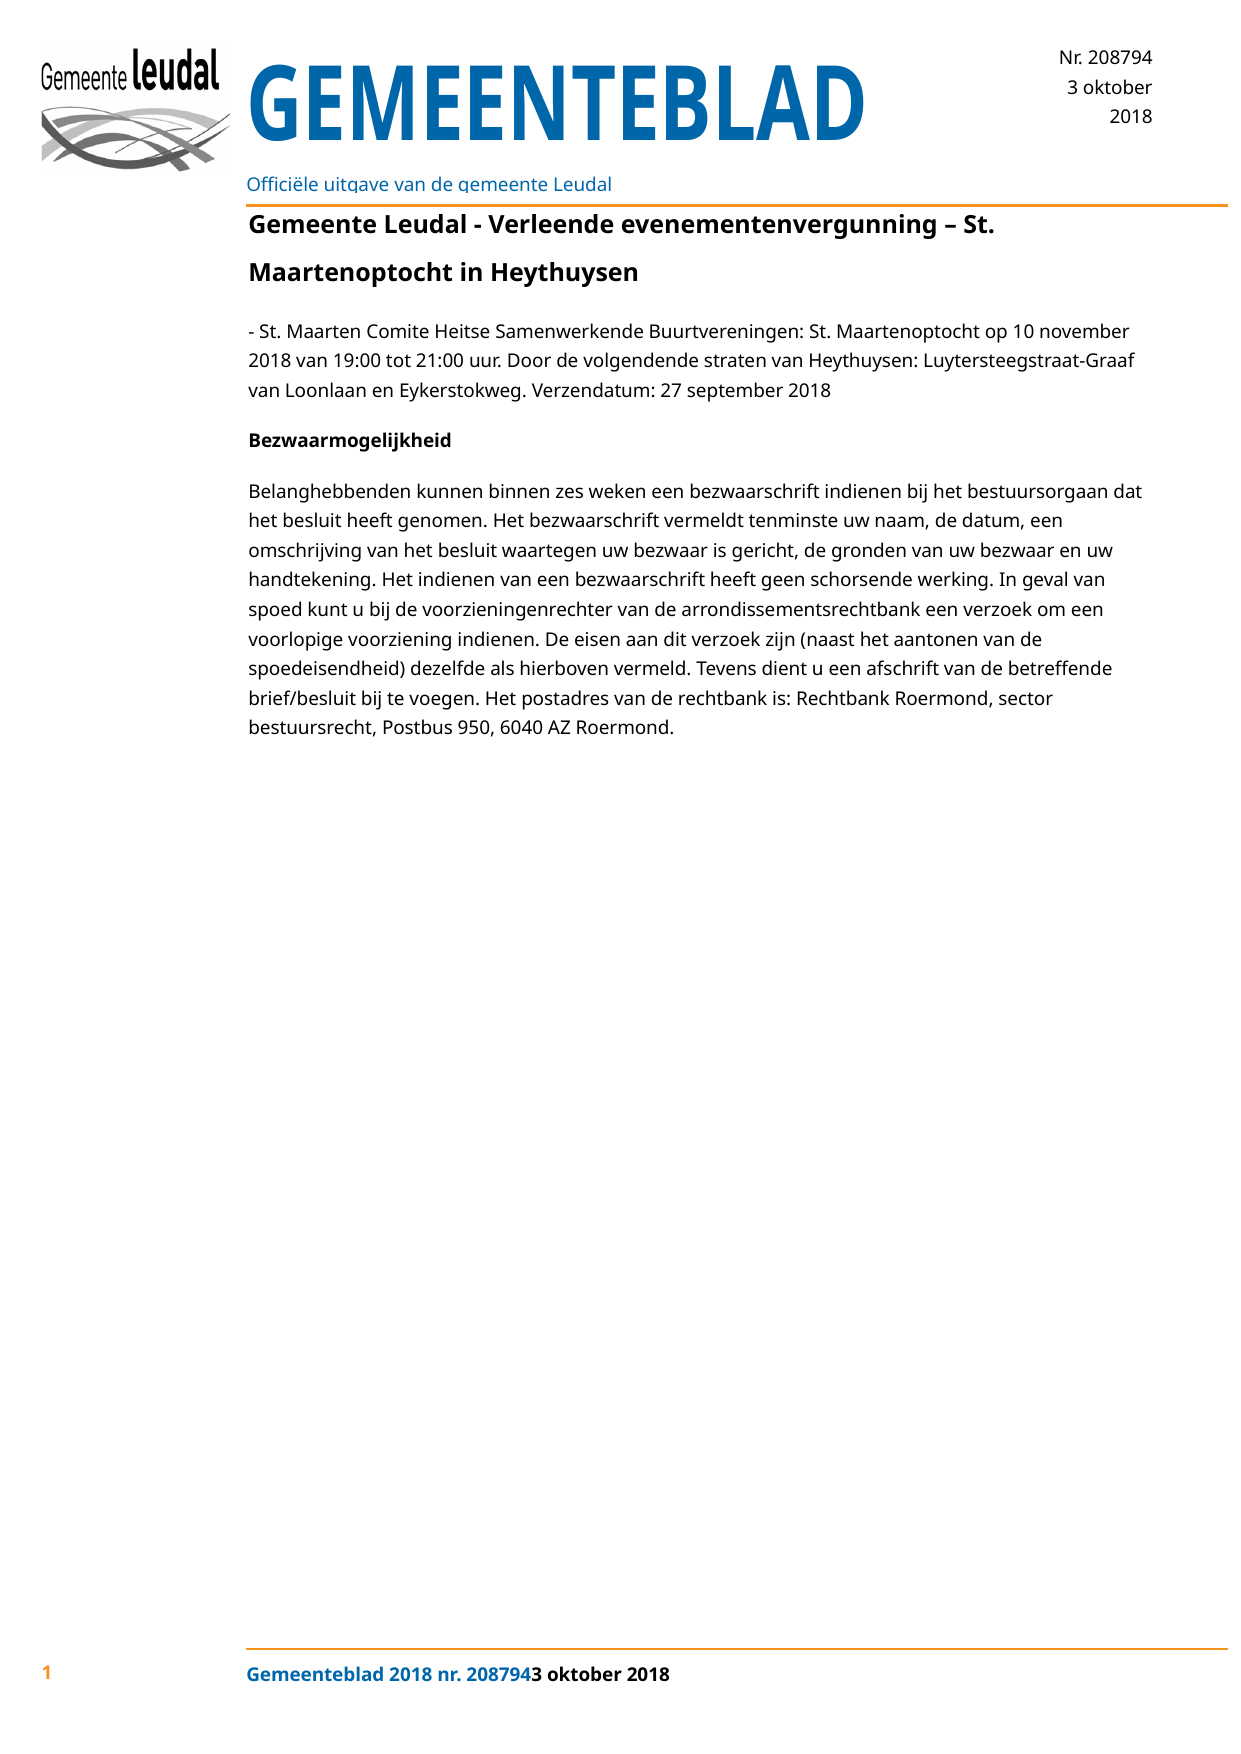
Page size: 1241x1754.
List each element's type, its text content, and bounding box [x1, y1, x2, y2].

picture [41, 47, 231, 172]
text Gemeente Leudal - Verleende evenementenvergunning – St. Maartenoptocht in Heythuysen [248, 207, 1152, 288]
text - St. Maarten Comite Heitse Samenwerkende Buurtvereningen: St. Maartenoptocht op 10 november 2018 van 19:00 tot 21:00 uur. Door de volgendende straten van Heythuysen: Luytersteegstraat-Graaf van Loonlaan en Eykerstokweg. Verzendatum: 27 september 2018 [248, 318, 1152, 403]
text Belanghebbenden kunnen binnen zes weken een bezwaarschrift indienen bij het bestuursorgaan dat het besluit heeft genomen. Het bezwaarschrift vermeldt tenminste uw naam, de datum, een omschrijving van het besluit waartegen uw bezwaar is gericht, de gronden van uw bezwaar en uw handtekening. Het indienen van een bezwaarschrift heeft geen schorsende werking. In geval van spoed kunt u bij de voorzieningenrechter van de arrondissementsrechtbank een verzoek om een voorlopige voorziening indienen. De eisen aan dit verzoek zijn (naast het aantonen van de spoedeisendheid) dezelfde als hierboven vermeld. Tevens dient u een afschrift van de betreffende brief/besluit bij te voegen. Het postadres van de rechtbank is: Rechtbank Roermond, sector bestuursrecht, Postbus 950, 6040 AZ Roermond. [248, 478, 1152, 740]
text Bezwaarmogelijkheid [248, 427, 1152, 453]
